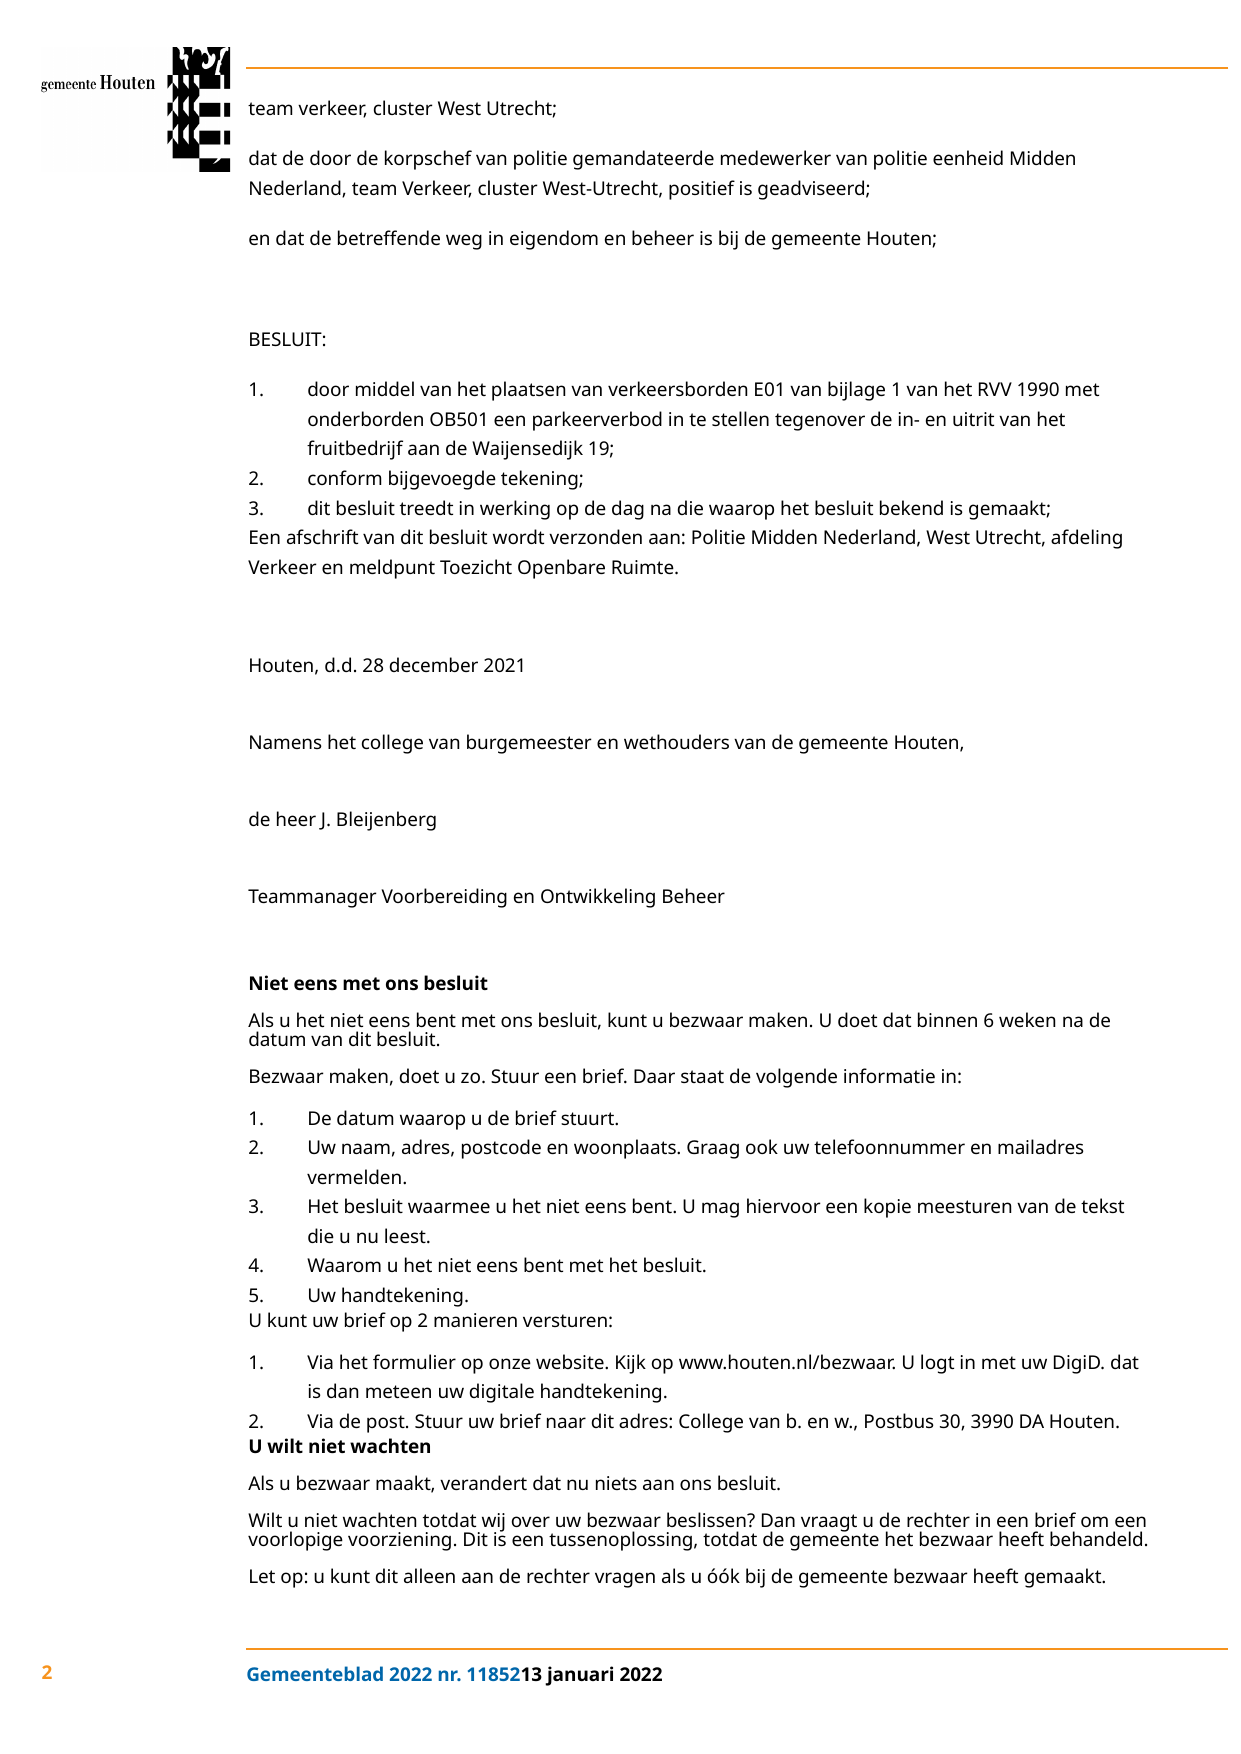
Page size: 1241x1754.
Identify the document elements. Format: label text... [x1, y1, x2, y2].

list door middel van het plaatsen van verkeersborden E01 van bijlage 1 van het RVV 1990 met onderborden OB501 een parkeerverbod in te stellen tegenover de in- en uitrit van het fruitbedrijf aan de Waijensedijk 19; [248, 376, 1152, 461]
text Namens het college van burgemeester en wethouders van de gemeente Houten, [248, 729, 1152, 755]
text Niet eens met ons besluit [248, 974, 1152, 994]
list Uw naam, adres, postcode en woonplaats. Graag ook uw telefoonnummer en mailadres vermelden. [248, 1134, 1152, 1190]
list De datum waarop u de brief stuurt. [248, 1105, 1152, 1131]
text Een afschrift van dit besluit wordt verzonden aan: Politie Midden Nederland, West Utrecht, afdeling Verkeer en meldpunt Toezicht Openbare Ruimte. [248, 524, 1152, 580]
text Let op: u kunt dit alleen aan de rechter vragen als u óók bij de gemeente bezwaar heeft gemaakt. [248, 1568, 1152, 1587]
text BESLUIT: [248, 326, 1152, 352]
text U wilt niet wachten [248, 1438, 1152, 1457]
text Bezwaar maken, doet u zo. Stuur een brief. Daar staat de volgende informatie in: [248, 1068, 1152, 1087]
list dit besluit treedt in werking op de dag na die waarop het besluit bekend is gemaakt; [248, 495, 1152, 521]
text U kunt uw brief op 2 manieren versturen: [248, 1312, 1152, 1331]
text Als u bezwaar maakt, verandert dat nu niets aan ons besluit. [248, 1474, 1152, 1494]
text Houten, d.d. 28 december 2021 [248, 652, 1152, 678]
list Via het formulier op onze website. Kijk op www.houten.nl/bezwaar. U logt in met uw DigiD. dat is dan meteen uw digitale handtekening. [248, 1349, 1152, 1404]
text team verkeer, cluster West Utrecht; [248, 95, 1152, 121]
text Teammanager Voorbereiding en Ontwikkeling Beheer [248, 884, 1152, 909]
text de heer J. Bleijenberg [248, 807, 1152, 832]
text Als u het niet eens bent met ons besluit, kunt u bezwaar maken. U doet dat binnen 6 weken na de datum van dit besluit. [248, 1012, 1152, 1050]
list Uw handtekening. [248, 1282, 1152, 1308]
text dat de door de korpschef van politie gemandateerde medewerker van politie eenheid Midden Nederland, team Verkeer, cluster West-Utrecht, positief is geadviseerd; [248, 145, 1152, 201]
text en dat de betreffende weg in eigendom en beheer is bij de gemeente Houten; [248, 225, 1152, 251]
list conform bijgevoegde tekening; [248, 465, 1152, 491]
picture [41, 47, 231, 172]
text Wilt u niet wachten totdat wij over uw bezwaar beslissen? Dan vraagt u de rechter in een brief om een voorlopige voorziening. Dit is een tussenoplossing, totdat de gemeente het bezwaar heeft behandeld. [248, 1512, 1152, 1550]
list Via de post. Stuur uw brief naar dit adres: College van b. en w., Postbus 30, 3990 DA Houten. [248, 1408, 1152, 1434]
list Het besluit waarmee u het niet eens bent. U mag hiervoor een kopie meesturen van de tekst die u nu leest. [248, 1193, 1152, 1249]
list Waarom u het niet eens bent met het besluit. [248, 1253, 1152, 1278]
